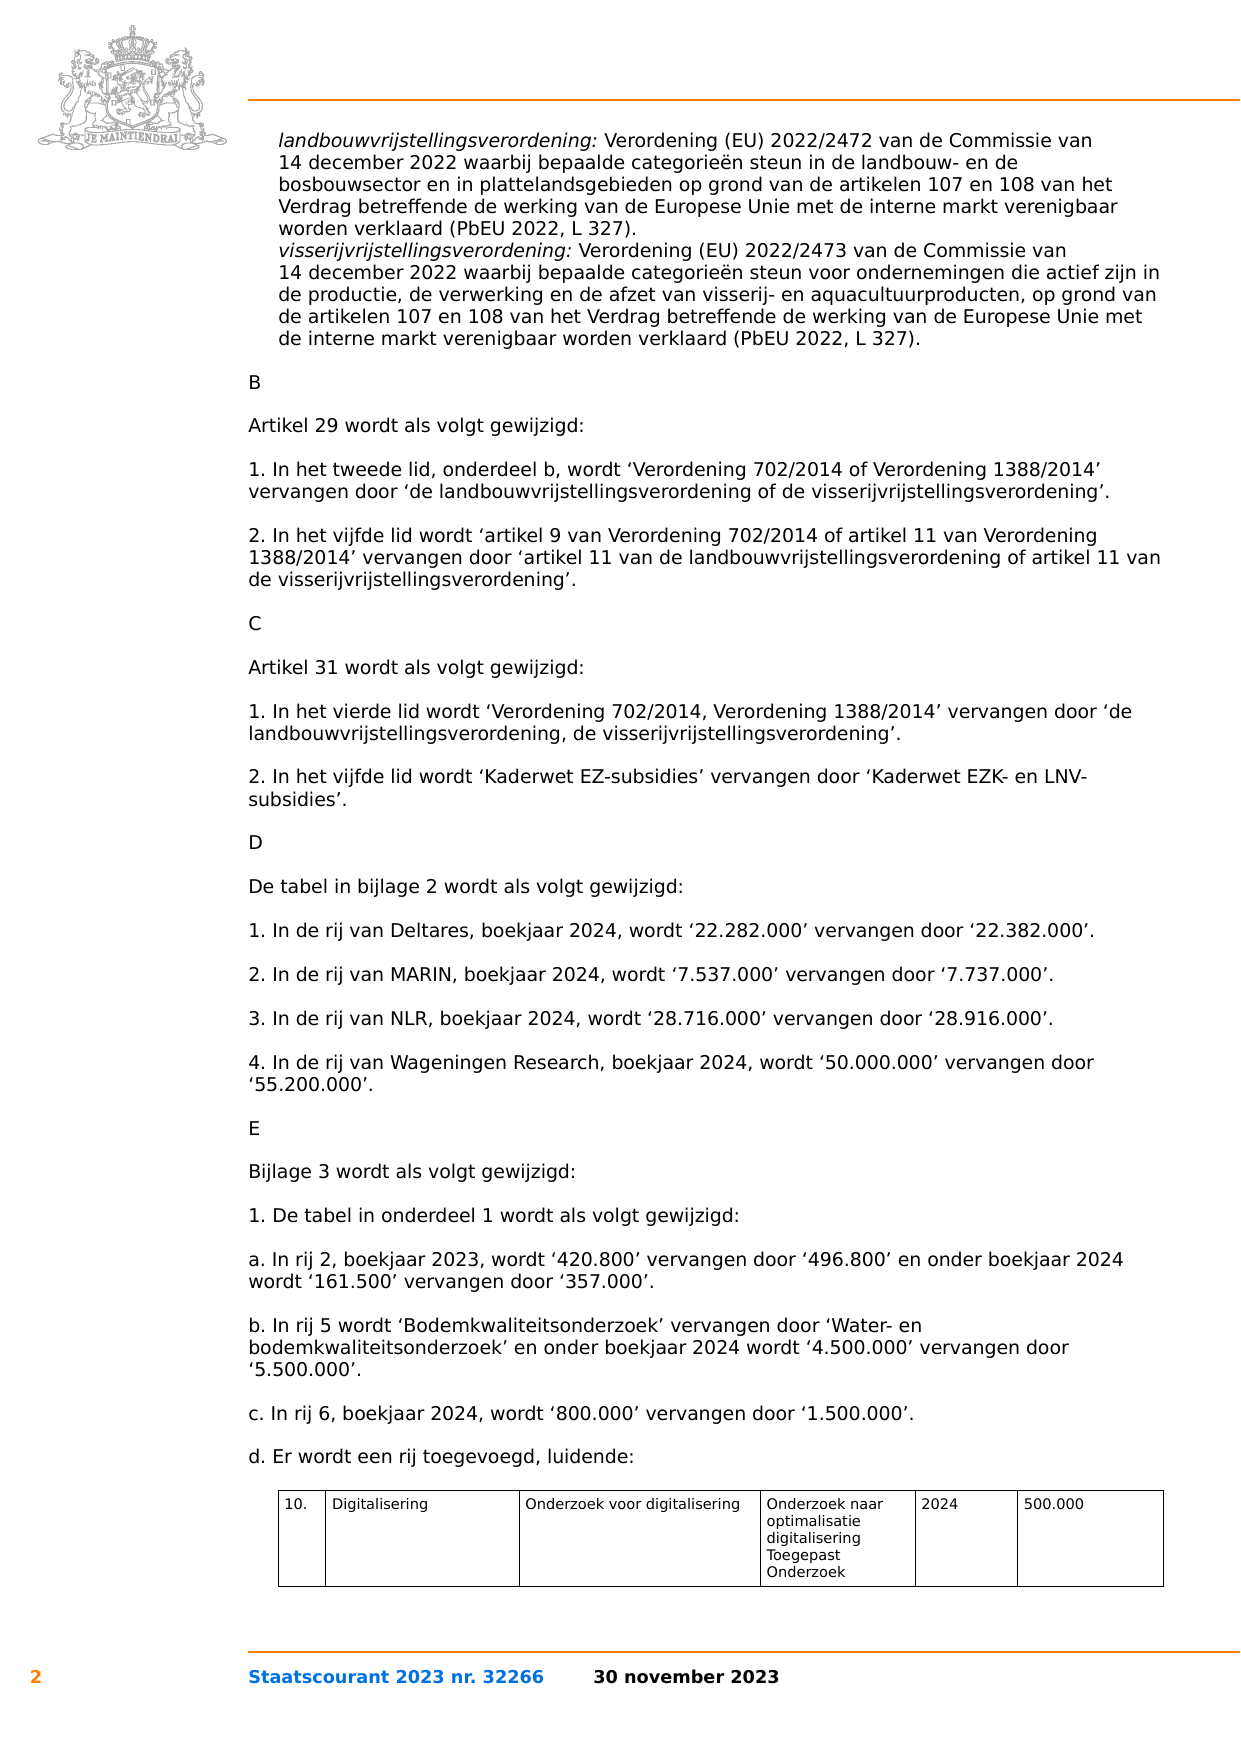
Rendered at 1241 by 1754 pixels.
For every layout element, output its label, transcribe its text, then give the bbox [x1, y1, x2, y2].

text C [248, 613, 1163, 635]
text Bijlage 3 wordt als volgt gewijzigd: [248, 1161, 1163, 1183]
text 1. De tabel in onderdeel 1 wordt als volgt gewijzigd: [248, 1205, 1163, 1227]
text B [248, 372, 1163, 393]
text 3. In de rij van NLR, boekjaar 2024, wordt ‘28.716.000’ vervangen door ‘28.916.000’. [248, 1008, 1163, 1030]
text E [248, 1117, 1163, 1139]
picture [38, 25, 227, 150]
text Artikel 31 wordt als volgt gewijzigd: [248, 657, 1163, 679]
table_header Digitalisering [326, 1491, 519, 1586]
text De tabel in bijlage 2 wordt als volgt gewijzigd: [248, 876, 1163, 898]
text visserijvrijstellingsverordening: Verordening (EU) 2022/2473 van de Commissie van 14 december 2022 waarbij bepaalde categorieën steun voor ondernemingen die actief zijn in de productie, de verwerking en de afzet van visserij- en aquacultuurproducten, op grond van de artikelen 107 en 108 van het Verdrag betreffende de werking van de Europese Unie met de interne markt verenigbaar worden verklaard (PbEU 2022, L 327). [278, 240, 1163, 350]
text 2. In de rij van MARIN, boekjaar 2024, wordt ‘7.537.000’ vervangen door ‘7.737.000’. [248, 964, 1163, 986]
table_header 2024 [916, 1491, 1017, 1586]
text 1. In het vierde lid wordt ‘Verordening 702/2014, Verordening 1388/2014’ vervangen door ‘de landbouwvrijstellingsverordening, de visserijvrijstellingsverordening’. [248, 701, 1163, 744]
table_header Onderzoek naar optimalisatie digitalisering Toegepast Onderzoek [761, 1491, 915, 1586]
text Artikel 29 wordt als volgt gewijzigd: [248, 415, 1163, 437]
text landbouwvrijstellingsverordening: Verordening (EU) 2022/2472 van de Commissie van 14 december 2022 waarbij bepaalde categorieën steun in de landbouw- en de bosbouwsector en in plattelandsgebieden op grond van de artikelen 107 en 108 van het Verdrag betreffende de werking van de Europese Unie met de interne markt verenigbaar worden verklaard (PbEU 2022, L 327). [278, 130, 1163, 240]
text c. In rij 6, boekjaar 2024, wordt ‘800.000’ vervangen door ‘1.500.000’. [248, 1403, 1163, 1424]
table_header 10. [279, 1491, 325, 1586]
text d. Er wordt een rij toegevoegd, luidende: [248, 1446, 1163, 1468]
text b. In rij 5 wordt ‘Bodemkwaliteitsonderzoek’ vervangen door ‘Water- en bodemkwaliteitsonderzoek’ en onder boekjaar 2024 wordt ‘4.500.000’ vervangen door ‘5.500.000’. [248, 1315, 1163, 1381]
text 2. In het vijfde lid wordt ‘Kaderwet EZ-subsidies’ vervangen door ‘Kaderwet EZK- en LNV-subsidies’. [248, 766, 1163, 810]
text 1. In het tweede lid, onderdeel b, wordt ‘Verordening 702/2014 of Verordening 1388/2014’ vervangen door ‘de landbouwvrijstellingsverordening of de visserijvrijstellingsverordening’. [248, 459, 1163, 503]
text 1. In de rij van Deltares, boekjaar 2024, wordt ‘22.282.000’ vervangen door ‘22.382.000’. [248, 920, 1163, 942]
text 2. In het vijfde lid wordt ‘artikel 9 van Verordening 702/2014 of artikel 11 van Verordening 1388/2014’ vervangen door ‘artikel 11 van de landbouwvrijstellingsverordening of artikel 11 van de visserijvrijstellingsverordening’. [248, 525, 1163, 591]
table_header Onderzoek voor digitalisering [520, 1491, 760, 1586]
table_header 500.000 [1018, 1491, 1163, 1586]
text D [248, 832, 1163, 854]
text a. In rij 2, boekjaar 2023, wordt ‘420.800’ vervangen door ‘496.800’ en onder boekjaar 2024 wordt ‘161.500’ vervangen door ‘357.000’. [248, 1249, 1163, 1293]
text 4. In de rij van Wageningen Research, boekjaar 2024, wordt ‘50.000.000’ vervangen door ‘55.200.000’. [248, 1052, 1163, 1096]
